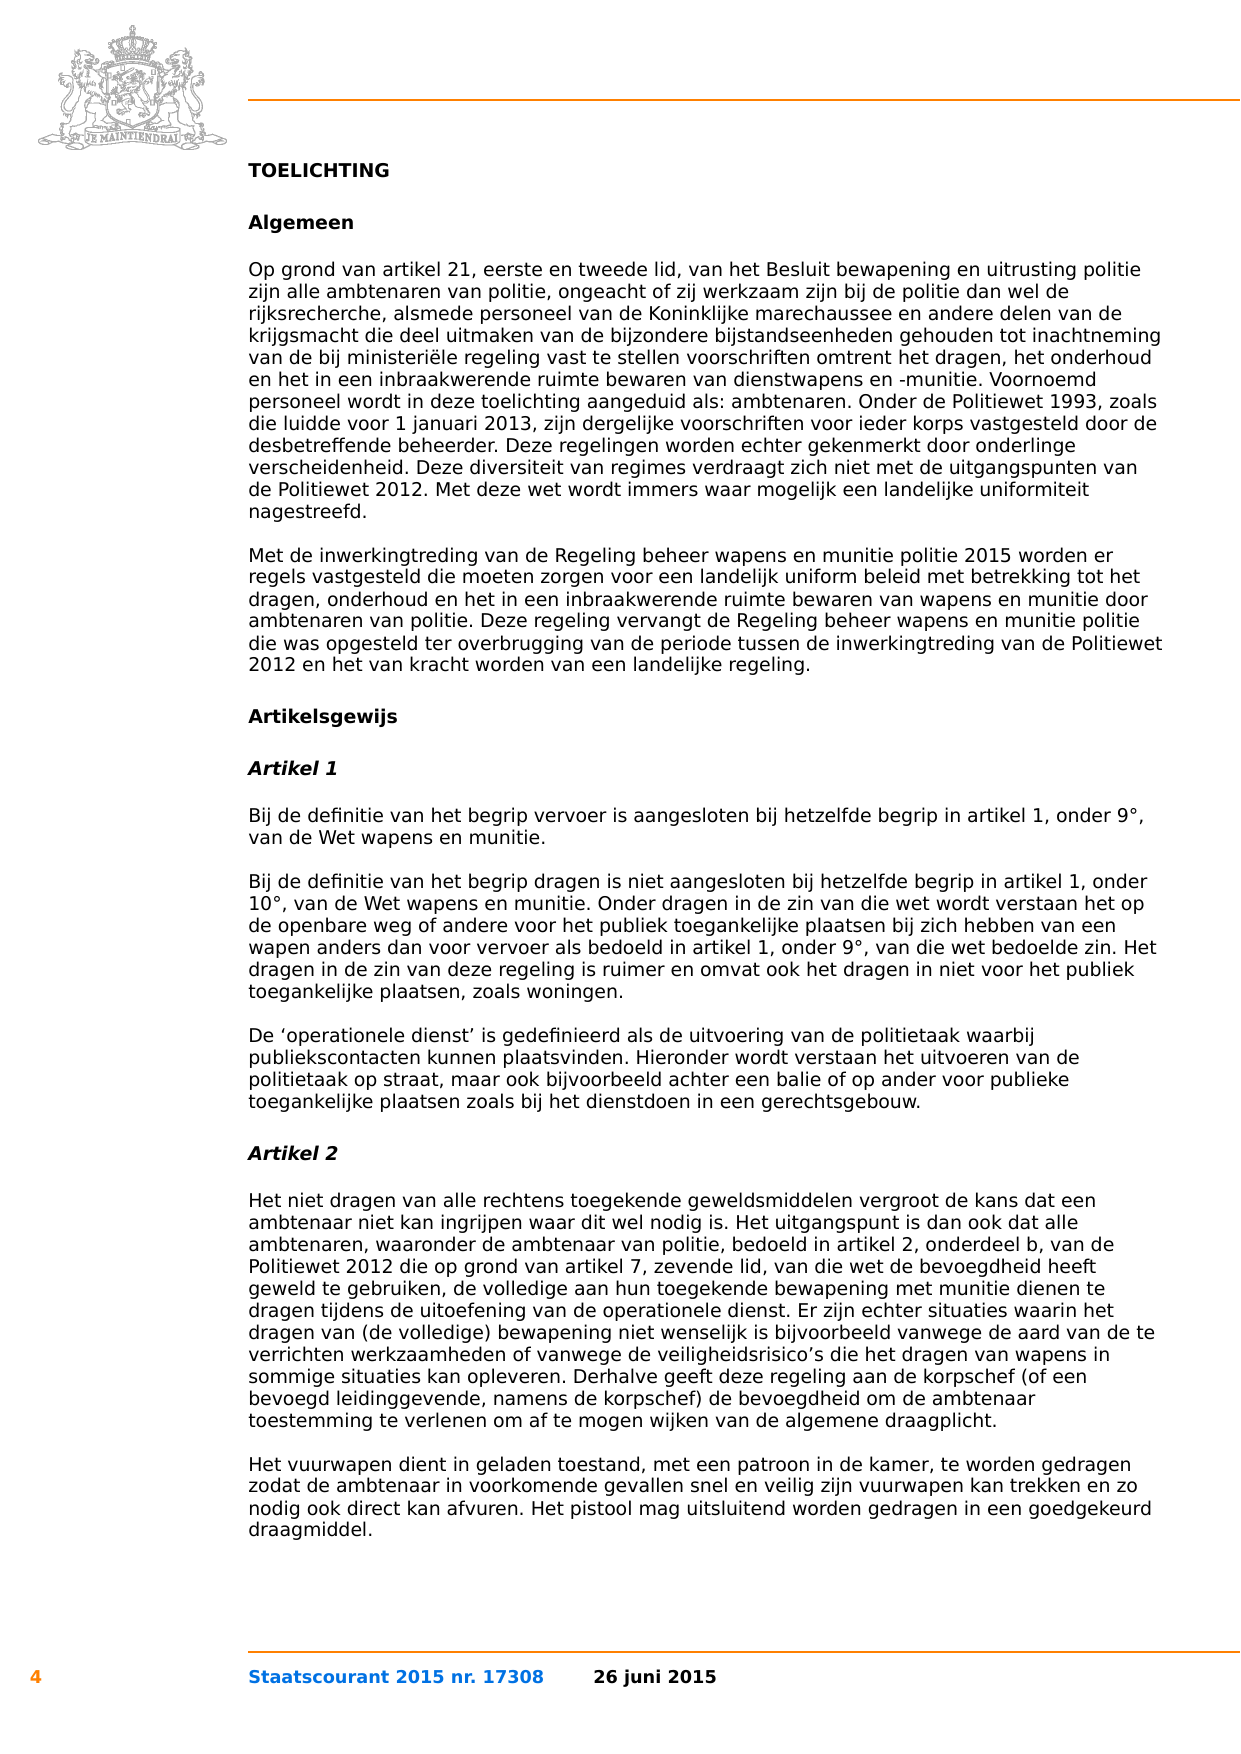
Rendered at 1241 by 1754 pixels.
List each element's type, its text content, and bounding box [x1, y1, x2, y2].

text Op grond van artikel 21, eerste en tweede lid, van het Besluit bewapening en uitrusting politie zijn alle ambtenaren van politie, ongeacht of zij werkzaam zijn bij de politie dan wel de rijksrecherche, alsmede personeel van de Koninklijke marechaussee en andere delen van de krijgsmacht die deel uitmaken van de bijzondere bijstandseenheden gehouden tot inachtneming van de bij ministeriële regeling vast te stellen voorschriften omtrent het dragen, het onderhoud en het in een inbraakwerende ruimte bewaren van dienstwapens en -munitie. Voornoemd personeel wordt in deze toelichting aangeduid als: ambtenaren. Onder de Politiewet 1993, zoals die luidde voor 1 januari 2013, zijn dergelijke voorschriften voor ieder korps vastgesteld door de desbetreffende beheerder. Deze regelingen worden echter gekenmerkt door onderlinge verscheidenheid. Deze diversiteit van regimes verdraagt zich niet met de uitgangspunten van de Politiewet 2012. Met deze wet wordt immers waar mogelijk een landelijke uniformiteit nagestreefd. [248, 259, 1163, 523]
subtitle TOELICHTING [248, 160, 1163, 182]
subtitle Artikel 1 [248, 758, 1163, 780]
picture [38, 25, 227, 150]
text Het vuurwapen dient in geladen toestand, met een patroon in de kamer, te worden gedragen zodat de ambtenaar in voorkomende gevallen snel en veilig zijn vuurwapen kan trekken en zo nodig ook direct kan afvuren. Het pistool mag uitsluitend worden gedragen in een goedgekeurd draagmiddel. [248, 1453, 1163, 1541]
text Het niet dragen van alle rechtens toegekende geweldsmiddelen vergroot de kans dat een ambtenaar niet kan ingrijpen waar dit wel nodig is. Het uitgangspunt is dan ook dat alle ambtenaren, waaronder de ambtenaar van politie, bedoeld in artikel 2, onderdeel b, van de Politiewet 2012 die op grond van artikel 7, zevende lid, van die wet de bevoegdheid heeft geweld te gebruiken, de volledige aan hun toegekende bewapening met munitie dienen te dragen tijdens de uitoefening van de operationele dienst. Er zijn echter situaties waarin het dragen van (de volledige) bewapening niet wenselijk is bijvoorbeeld vanwege de aard van de te verrichten werkzaamheden of vanwege de veiligheidsrisico’s die het dragen van wapens in sommige situaties kan opleveren. Derhalve geeft deze regeling aan de korpschef (of een bevoegd leidinggevende, namens de korpschef) de bevoegdheid om de ambtenaar toestemming te verlenen om af te mogen wijken van de algemene draagplicht. [248, 1190, 1163, 1432]
text De ‘operationele dienst’ is gedefinieerd als de uitvoering van de politietaak waarbij publiekscontacten kunnen plaatsvinden. Hieronder wordt verstaan het uitvoeren van de politietaak op straat, maar ook bijvoorbeeld achter een balie of op ander voor publieke toegankelijke plaatsen zoals bij het dienstdoen in een gerechtsgebouw. [248, 1025, 1163, 1113]
text Bij de definitie van het begrip dragen is niet aangesloten bij hetzelfde begrip in artikel 1, onder 10°, van de Wet wapens en munitie. Onder dragen in de zin van die wet wordt verstaan het op de openbare weg of andere voor het publiek toegankelijke plaatsen bij zich hebben van een wapen anders dan voor vervoer als bedoeld in artikel 1, onder 9°, van die wet bedoelde zin. Het dragen in de zin van deze regeling is ruimer en omvat ook het dragen in niet voor het publiek toegankelijke plaatsen, zoals woningen. [248, 871, 1163, 1003]
text Bij de definitie van het begrip vervoer is aangesloten bij hetzelfde begrip in artikel 1, onder 9°, van de Wet wapens en munitie. [248, 805, 1163, 849]
subtitle Artikel 2 [248, 1143, 1163, 1165]
text Met de inwerkingtreding van de Regeling beheer wapens en munitie politie 2015 worden er regels vastgesteld die moeten zorgen voor een landelijk uniform beleid met betrekking tot het dragen, onderhoud en het in een inbraakwerende ruimte bewaren van wapens en munitie door ambtenaren van politie. Deze regeling vervangt de Regeling beheer wapens en munitie politie die was opgesteld ter overbrugging van de periode tussen de inwerkingtreding van de Politiewet 2012 en het van kracht worden van een landelijke regeling. [248, 544, 1163, 676]
subtitle Artikelsgewijs [248, 706, 1163, 728]
subtitle Algemeen [248, 212, 1163, 234]
